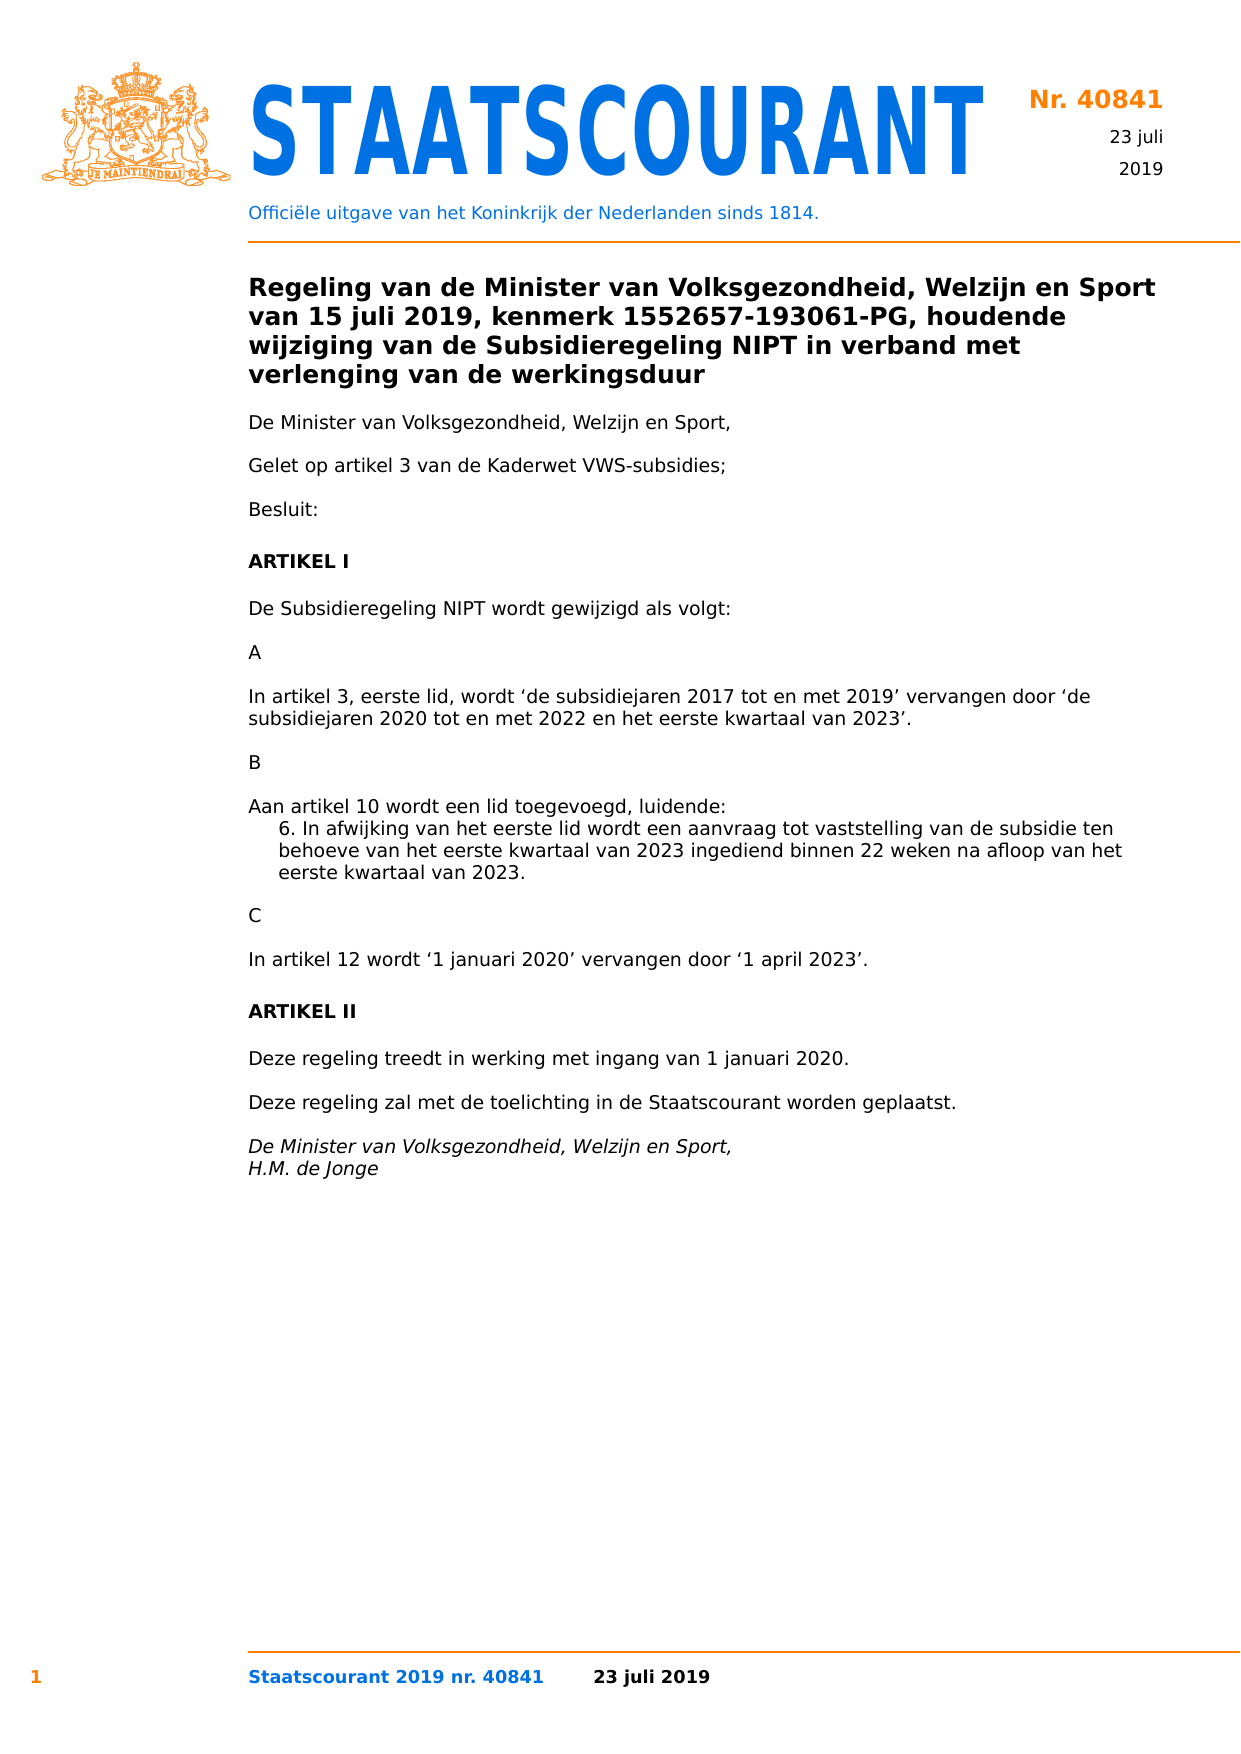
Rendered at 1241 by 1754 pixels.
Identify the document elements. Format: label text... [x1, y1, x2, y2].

text Besluit: [248, 499, 1163, 521]
table_cell Officiële uitgave van het Koninkrijk der Nederlanden sinds 1814. [248, 203, 1240, 241]
text De Minister van Volksgezondheid, Welzijn en Sport, [248, 412, 1163, 433]
subtitle Regeling van de Minister van Volksgezondheid, Welzijn en Sport van 15 juli 2019, kenmerk 1552657-193061-PG, houdende wijziging van de Subsidieregeling NIPT in verband met verlenging van de werkingsduur [248, 273, 1163, 390]
table_cell 23 juli [998, 121, 1240, 153]
table_header STAATSCOURANT [248, 62, 998, 203]
text Aan artikel 10 wordt een lid toegevoegd, luidende: [248, 796, 1163, 818]
picture [41, 62, 231, 186]
text De Subsidieregeling NIPT wordt gewijzigd als volgt: [248, 598, 1163, 620]
text A [248, 642, 1163, 664]
text Deze regeling zal met de toelichting in de Staatscourant worden geplaatst. [248, 1092, 1163, 1114]
text 6. In afwijking van het eerste lid wordt een aanvraag tot vaststelling van de subsidie ten behoeve van het eerste kwartaal van 2023 ingediend binnen 22 weken na afloop van het eerste kwartaal van 2023. [278, 818, 1163, 883]
subtitle ARTIKEL I [248, 551, 1163, 573]
text Gelet op artikel 3 van de Kaderwet VWS-subsidies; [248, 455, 1163, 477]
text Deze regeling treedt in werking met ingang van 1 januari 2020. [248, 1048, 1163, 1070]
text B [248, 752, 1163, 774]
text C [248, 905, 1163, 927]
text In artikel 3, eerste lid, wordt ‘de subsidiejaren 2017 tot en met 2019’ vervangen door ‘de subsidiejaren 2020 tot en met 2022 en het eerste kwartaal van 2023’. [248, 686, 1163, 730]
table_header [25, 62, 248, 241]
table_cell 2019 [998, 153, 1240, 203]
text In artikel 12 wordt ‘1 januari 2020’ vervangen door ‘1 april 2023’. [248, 949, 1163, 971]
text De Minister van Volksgezondheid, Welzijn en Sport, H.M. de Jonge [248, 1136, 1163, 1180]
table_header Nr. 40841 [998, 62, 1240, 121]
subtitle ARTIKEL II [248, 1001, 1163, 1023]
